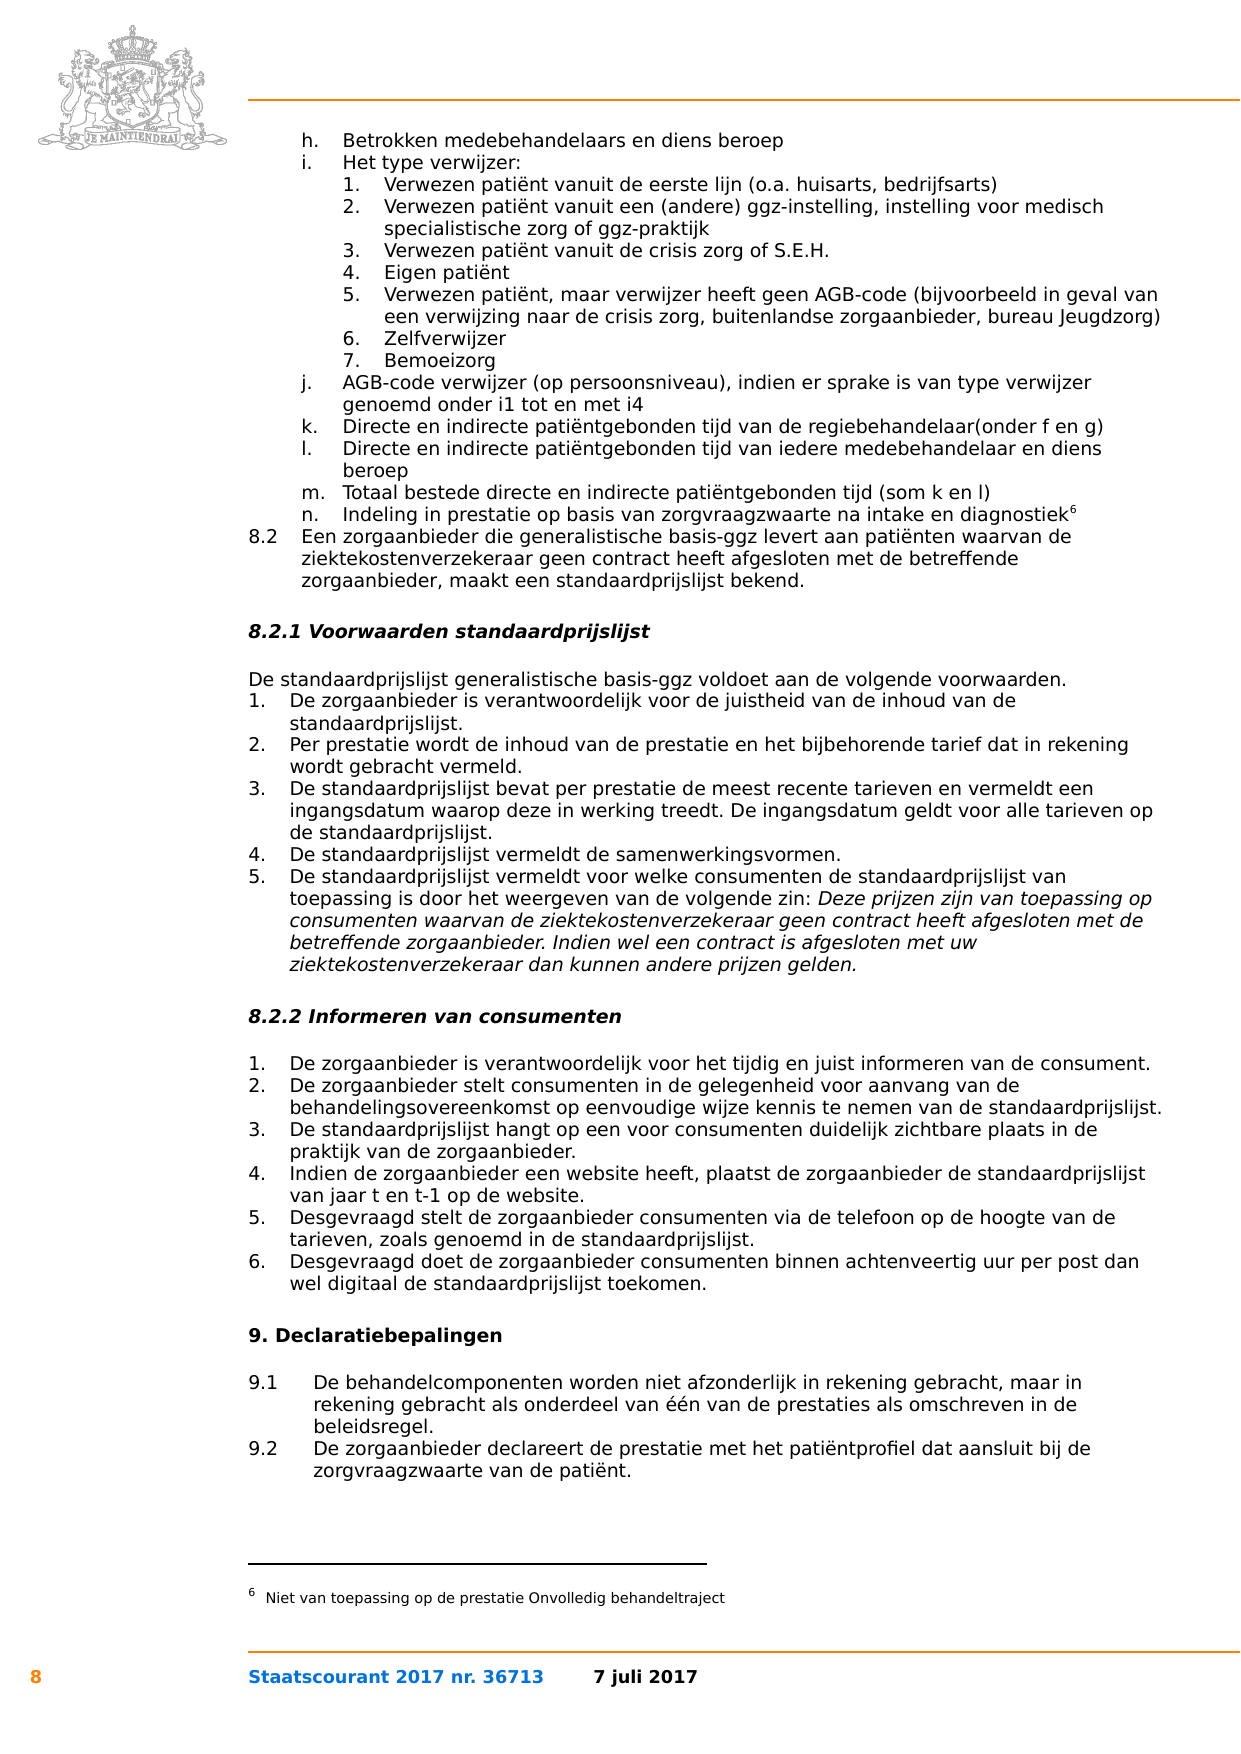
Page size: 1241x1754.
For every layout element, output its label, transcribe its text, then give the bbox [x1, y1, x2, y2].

text 2. De zorgaanbieder stelt consumenten in de gelegenheid voor aanvang van de behandelingsovereenkomst op eenvoudige wijze kennis te nemen van de standaardprijslijst. [248, 1075, 1163, 1119]
subtitle 9. Declaratiebepalingen [248, 1325, 1163, 1347]
text k. Directe en indirecte patiëntgebonden tijd van de regiebehandelaar(onder f en g) [301, 416, 1163, 438]
text 3. De standaardprijslijst bevat per prestatie de meest recente tarieven en vermeldt een ingangsdatum waarop deze in werking treedt. De ingangsdatum geldt voor alle tarieven op de standaardprijslijst. [248, 778, 1163, 844]
text 5. Desgevraagd stelt de zorgaanbieder consumenten via de telefoon op de hoogte van de tarieven, zoals genoemd in de standaardprijslijst. [248, 1207, 1163, 1251]
text 9.1 De behandelcomponenten worden niet afzonderlijk in rekening gebracht, maar in rekening gebracht als onderdeel van één van de prestaties als omschreven in de beleidsregel. [248, 1372, 1163, 1438]
text 8.2 Een zorgaanbieder die generalistische basis-ggz levert aan patiënten waarvan de ziektekostenverzekeraar geen contract heeft afgesloten met de betreffende zorgaanbieder, maakt een standaardprijslijst bekend. [248, 526, 1163, 591]
text l. Directe en indirecte patiëntgebonden tijd van iedere medebehandelaar en diens beroep [301, 438, 1163, 482]
text 7. Bemoeizorg [342, 350, 1163, 372]
text m. Totaal bestede directe en indirecte patiëntgebonden tijd (som k en l) [301, 482, 1163, 503]
text 5. De standaardprijslijst vermeldt voor welke consumenten de standaardprijslijst van toepassing is door het weergeven van de volgende zin: Deze prijzen zijn van toepassing op consumenten waarvan de ziektekostenverzekeraar geen contract heeft afgesloten met de betreffende zorgaanbieder. Indien wel een contract is afgesloten met uw ziektekostenverzekeraar dan kunnen andere prijzen gelden. [248, 866, 1163, 976]
text 6. Zelfverwijzer [342, 328, 1163, 350]
text 1. De zorgaanbieder is verantwoordelijk voor de juistheid van de inhoud van de standaardprijslijst. [248, 690, 1163, 734]
picture [38, 25, 227, 150]
text n. Indeling in prestatie op basis van zorgvraagzwaarte na intake en diagnostiek [301, 503, 1163, 526]
text 9.2 De zorgaanbieder declareert de prestatie met het patiëntprofiel dat aansluit bij de zorgvraagzwaarte van de patiënt. [248, 1438, 1163, 1482]
text 1. Verwezen patiënt vanuit de eerste lijn (o.a. huisarts, bedrijfsarts) [342, 174, 1163, 196]
text 6. Desgevraagd doet de zorgaanbieder consumenten binnen achtenveertig uur per post dan wel digitaal de standaardprijslijst toekomen. [248, 1251, 1163, 1295]
text i. Het type verwijzer: [301, 152, 1163, 174]
text j. AGB-code verwijzer (op persoonsniveau), indien er sprake is van type verwijzer genoemd onder i1 tot en met i4 [301, 372, 1163, 416]
text 3. De standaardprijslijst hangt op een voor consumenten duidelijk zichtbare plaats in de praktijk van de zorgaanbieder. [248, 1119, 1163, 1163]
text Niet van toepassing op de prestatie Onvolledig behandeltraject [248, 1586, 1163, 1608]
text 2. Per prestatie wordt de inhoud van de prestatie en het bijbehorende tarief dat in rekening wordt gebracht vermeld. [248, 734, 1163, 778]
text h. Betrokken medebehandelaars en diens beroep [301, 130, 1163, 152]
text 2. Verwezen patiënt vanuit een (andere) ggz-instelling, instelling voor medisch specialistische zorg of ggz-praktijk [342, 196, 1163, 240]
text 3. Verwezen patiënt vanuit de crisis zorg of S.E.H. [342, 240, 1163, 262]
subtitle 8.2.1 Voorwaarden standaardprijslijst [248, 621, 1163, 643]
text 4. De standaardprijslijst vermeldt de samenwerkingsvormen. [248, 844, 1163, 866]
text De standaardprijslijst generalistische basis-ggz voldoet aan de volgende voorwaarden. [248, 668, 1163, 690]
text 5. Verwezen patiënt, maar verwijzer heeft geen AGB-code (bijvoorbeeld in geval van een verwijzing naar de crisis zorg, buitenlandse zorgaanbieder, bureau Jeugdzorg) [342, 284, 1163, 328]
text 4. Indien de zorgaanbieder een website heeft, plaatst de zorgaanbieder de standaardprijslijst van jaar t en t-1 op de website. [248, 1163, 1163, 1207]
text 1. De zorgaanbieder is verantwoordelijk voor het tijdig en juist informeren van de consument. [248, 1053, 1163, 1075]
text 4. Eigen patiënt [342, 262, 1163, 284]
subtitle 8.2.2 Informeren van consumenten [248, 1006, 1163, 1028]
